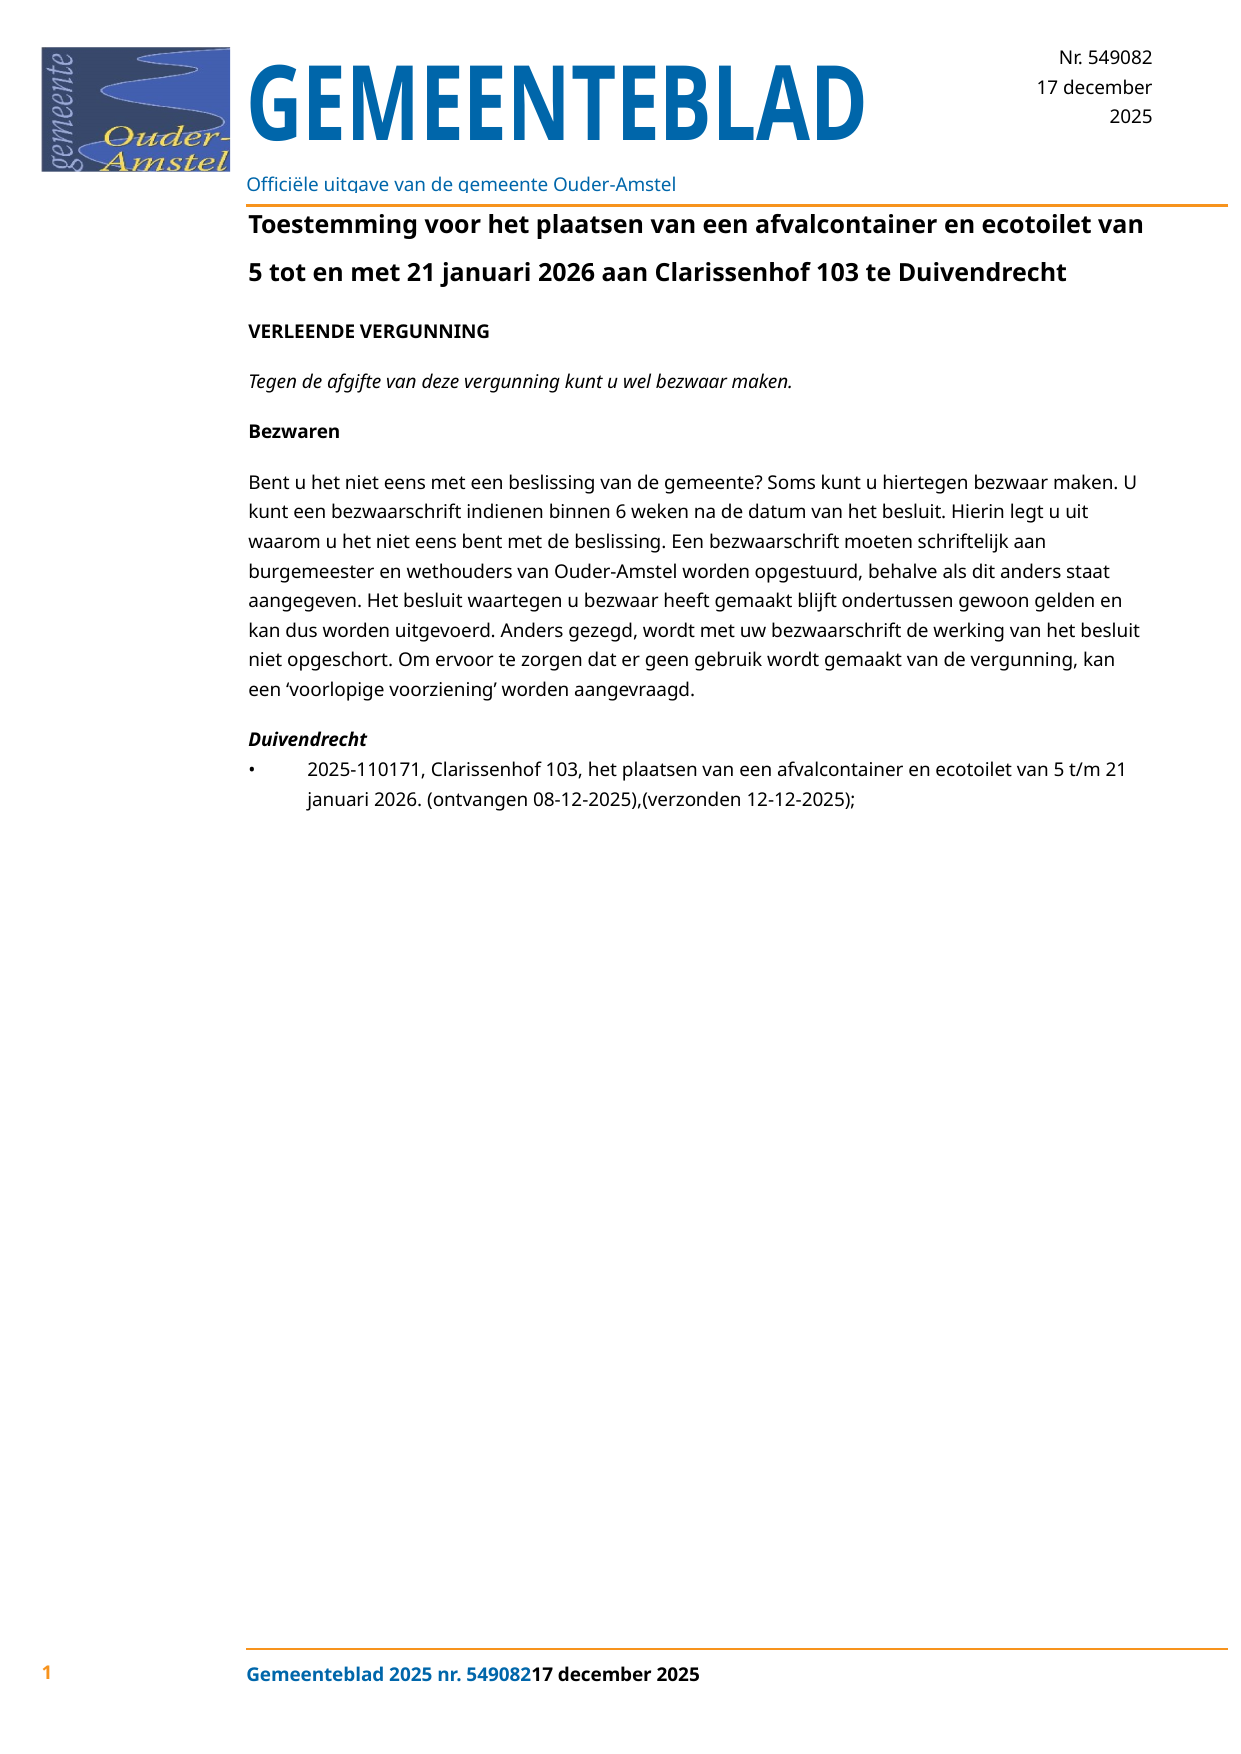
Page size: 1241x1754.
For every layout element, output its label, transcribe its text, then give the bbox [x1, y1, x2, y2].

text Toestemming voor het plaatsen van een afvalcontainer en ecotoilet van 5 tot en met 21 januari 2026 aan Clarissenhof 103 te Duivendrecht [248, 207, 1152, 288]
picture [41, 47, 231, 172]
text VERLEENDE VERGUNNING [248, 318, 1152, 344]
list 2025-110171, Clarissenhof 103, het plaatsen van een afvalcontainer en ecotoilet van 5 t/m 21 januari 2026. (ontvangen 08-12-2025),(verzonden 12-12-2025); [248, 756, 1152, 812]
text Bent u het niet eens met een beslissing van de gemeente? Soms kunt u hiertegen bezwaar maken. U kunt een bezwaarschrift indienen binnen 6 weken na de datum van het besluit. Hierin legt u uit waarom u het niet eens bent met de beslissing. Een bezwaarschrift moeten schriftelijk aan burgemeester en wethouders van Ouder-Amstel worden opgestuurd, behalve als dit anders staat aangegeven. Het besluit waartegen u bezwaar heeft gemaakt blijft ondertussen gewoon gelden en kan dus worden uitgevoerd. Anders gezegd, wordt met uw bezwaarschrift de werking van het besluit niet opgeschort. Om ervoor te zorgen dat er geen gebruik wordt gemaakt van de vergunning, kan een ‘voorlopige voorziening’ worden aangevraagd. [248, 469, 1152, 702]
text Tegen de afgifte van deze vergunning kunt u wel bezwaar maken. [248, 368, 1152, 394]
text Duivendrecht [248, 727, 1152, 752]
text Bezwaren [248, 419, 1152, 444]
